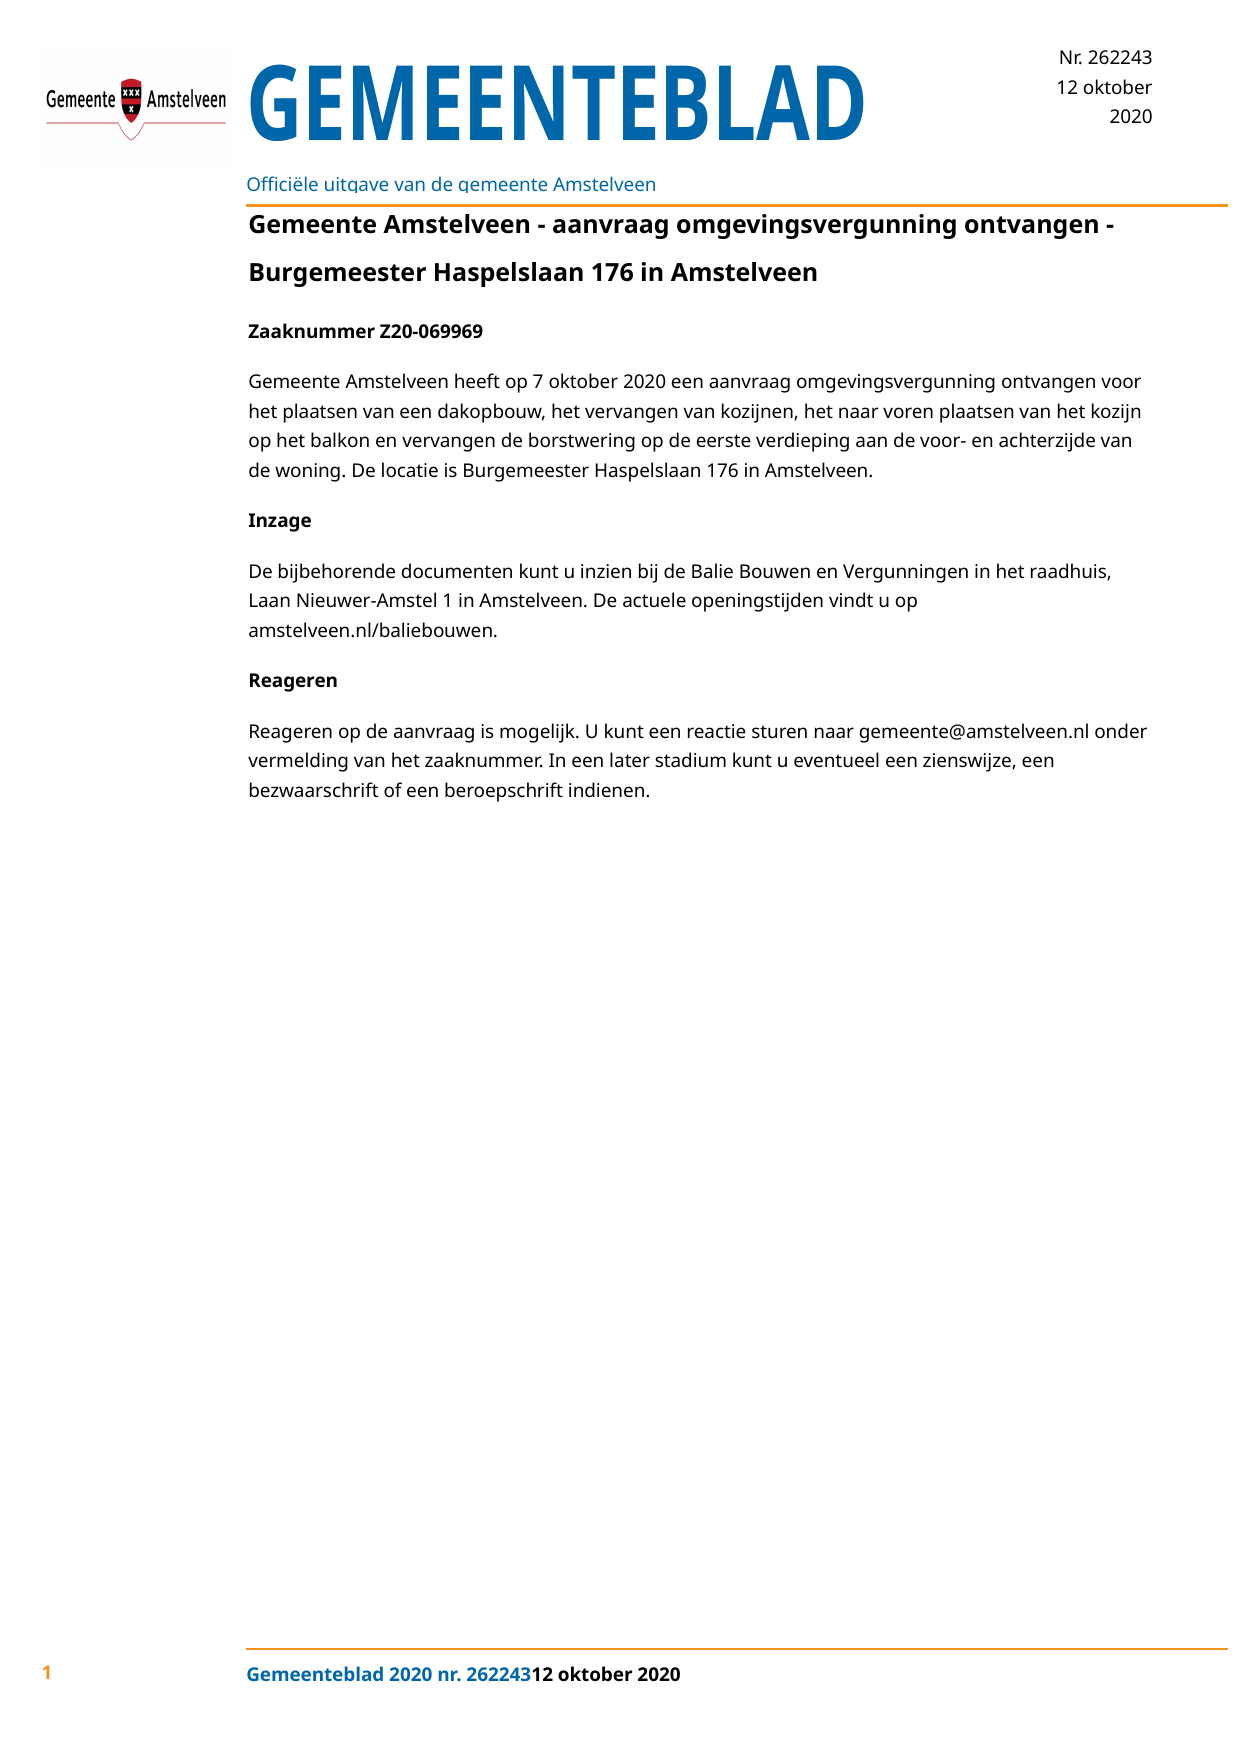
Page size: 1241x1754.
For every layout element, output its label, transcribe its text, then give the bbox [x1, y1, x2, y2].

text Zaaknummer Z20-069969 [248, 318, 1152, 344]
text De bijbehorende documenten kunt u inzien bij de Balie Bouwen en Vergunningen in het raadhuis, Laan Nieuwer-Amstel 1 in Amstelveen. De actuele openingstijden vindt u op amstelveen.nl/baliebouwen. [248, 558, 1152, 643]
text Gemeente Amstelveen - aanvraag omgevingsvergunning ontvangen - Burgemeester Haspelslaan 176 in Amstelveen [248, 207, 1152, 288]
text Reageren [248, 667, 1152, 693]
text Inzage [248, 507, 1152, 533]
text Gemeente Amstelveen heeft op 7 oktober 2020 een aanvraag omgevingsvergunning ontvangen voor het plaatsen van een dakopbouw, het vervangen van kozijnen, het naar voren plaatsen van het kozijn op het balkon en vervangen de borstwering op de eerste verdieping aan de voor- en achterzijde van de woning. De locatie is Burgemeester Haspelslaan 176 in Amstelveen. [248, 368, 1152, 483]
text Reageren op de aanvraag is mogelijk. U kunt een reactie sturen naar gemeente@amstelveen.nl onder vermelding van het zaaknummer. In een later stadium kunt u eventueel een zienswijze, een bezwaarschrift of een beroepschrift indienen. [248, 718, 1152, 803]
picture [41, 47, 231, 172]
